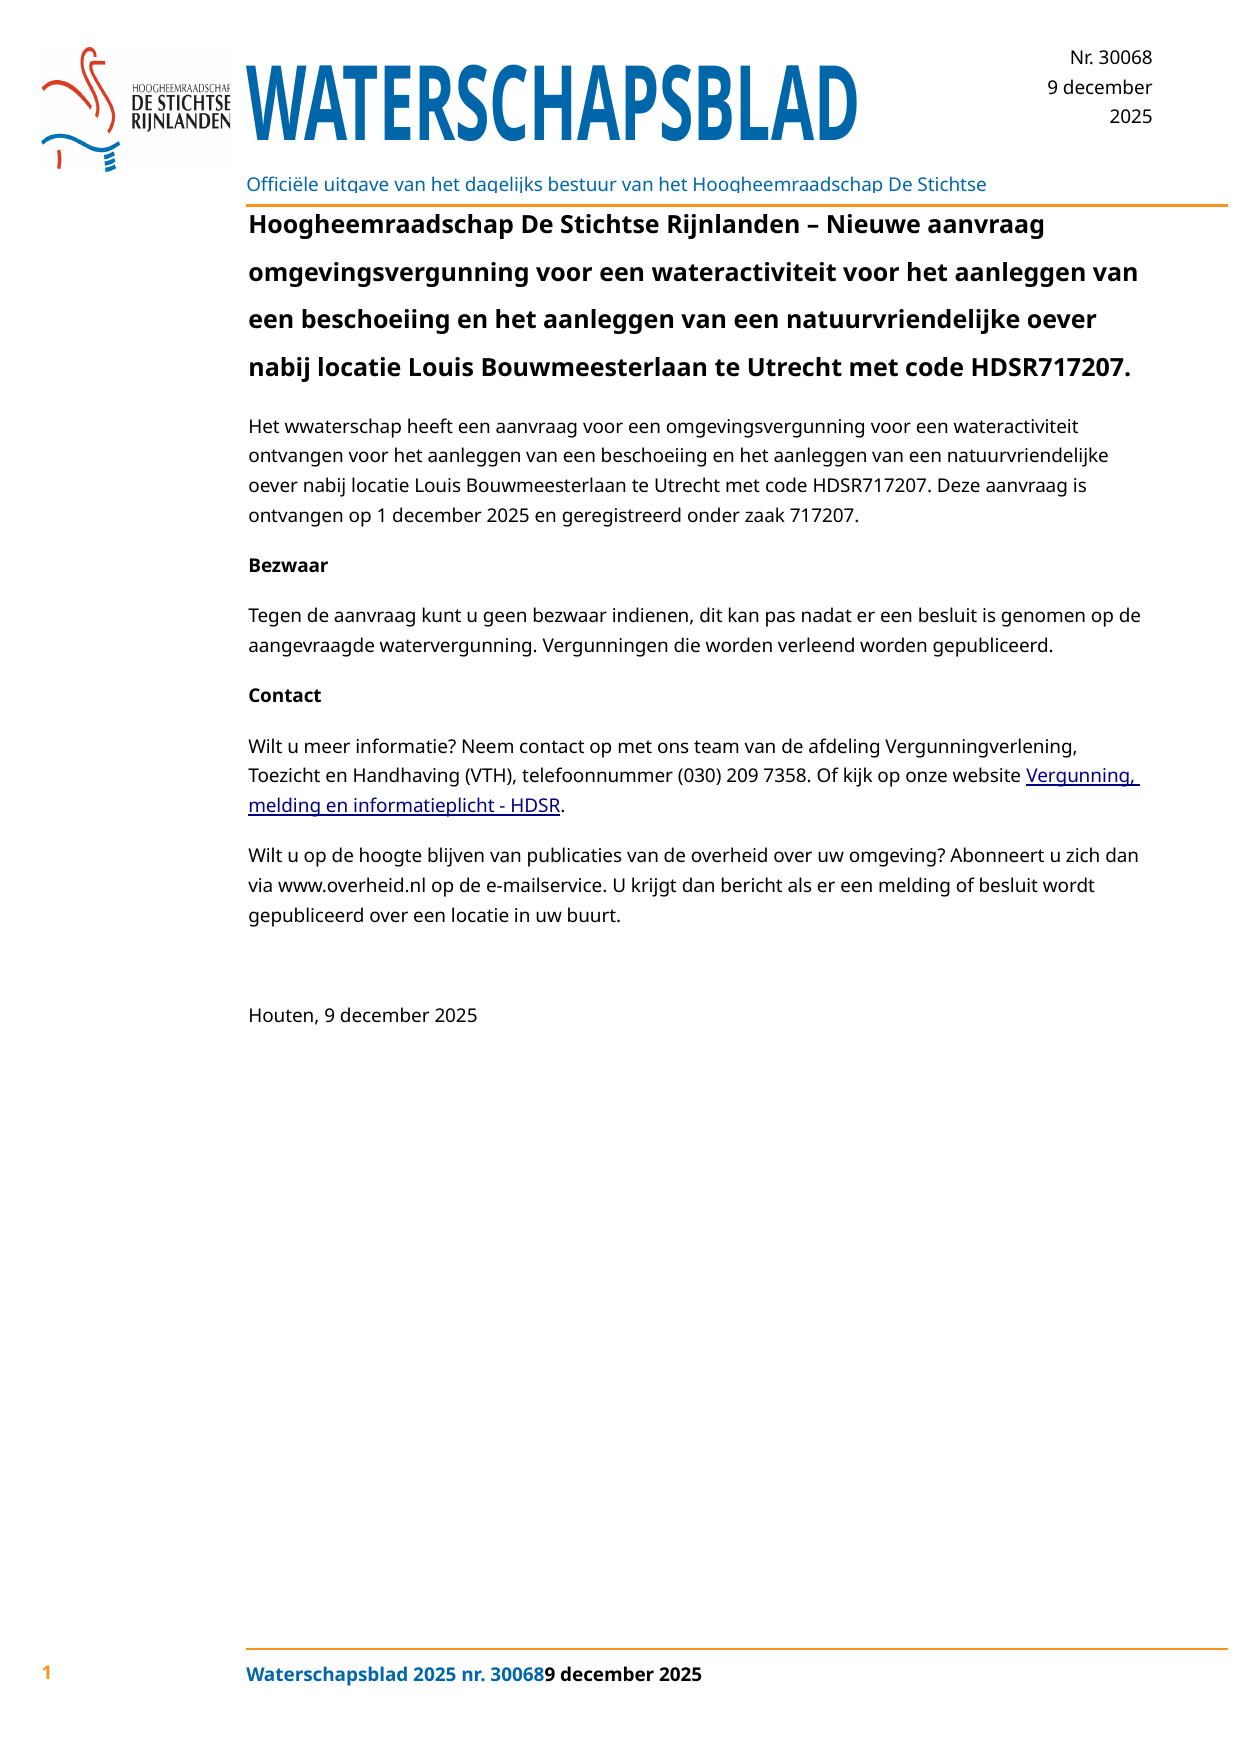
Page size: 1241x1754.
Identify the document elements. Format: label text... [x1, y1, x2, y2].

text Het wwaterschap heeft een aanvraag voor een omgevingsvergunning voor een wateractiviteit ontvangen voor het aanleggen van een beschoeiing en het aanleggen van een natuurvriendelijke oever nabij locatie Louis Bouwmeesterlaan te Utrecht met code HDSR717207. Deze aanvraag is ontvangen op 1 december 2025 en geregistreerd onder zaak 717207. [248, 413, 1152, 528]
text Houten, 9 december 2025 [248, 1003, 1152, 1028]
text Contact [248, 683, 1152, 708]
text Tegen de aanvraag kunt u geen bezwaar indienen, dit kan pas nadat er een besluit is genomen op de aangevraagde watervergunning. Vergunningen die worden verleend worden gepubliceerd. [248, 603, 1152, 658]
text Hoogheemraadschap De Stichtse Rijnlanden – Nieuwe aanvraag omgevingsvergunning voor een wateractiviteit voor het aanleggen van een beschoeiing en het aanleggen van een natuurvriendelijke oever nabij locatie Louis Bouwmeesterlaan te Utrecht met code HDSR717207. [248, 207, 1152, 384]
text Wilt u op de hoogte blijven van publicaties van de overheid over uw omgeving? Abonneert u zich dan via www.overheid.nl op de e-mailservice. U krijgt dan bericht als er een melding of besluit wordt gepubliceerd over een locatie in uw buurt. [248, 843, 1152, 928]
picture [41, 47, 231, 172]
text Wilt u meer informatie? Neem contact op met ons team van de afdeling Vergunningverlening, Toezicht en Handhaving (VTH), telefoonnummer (030) 209 7358. Of kijk op onze website Vergunning, melding en informatieplicht - HDSR. [248, 733, 1152, 818]
text Bezwaar [248, 552, 1152, 578]
